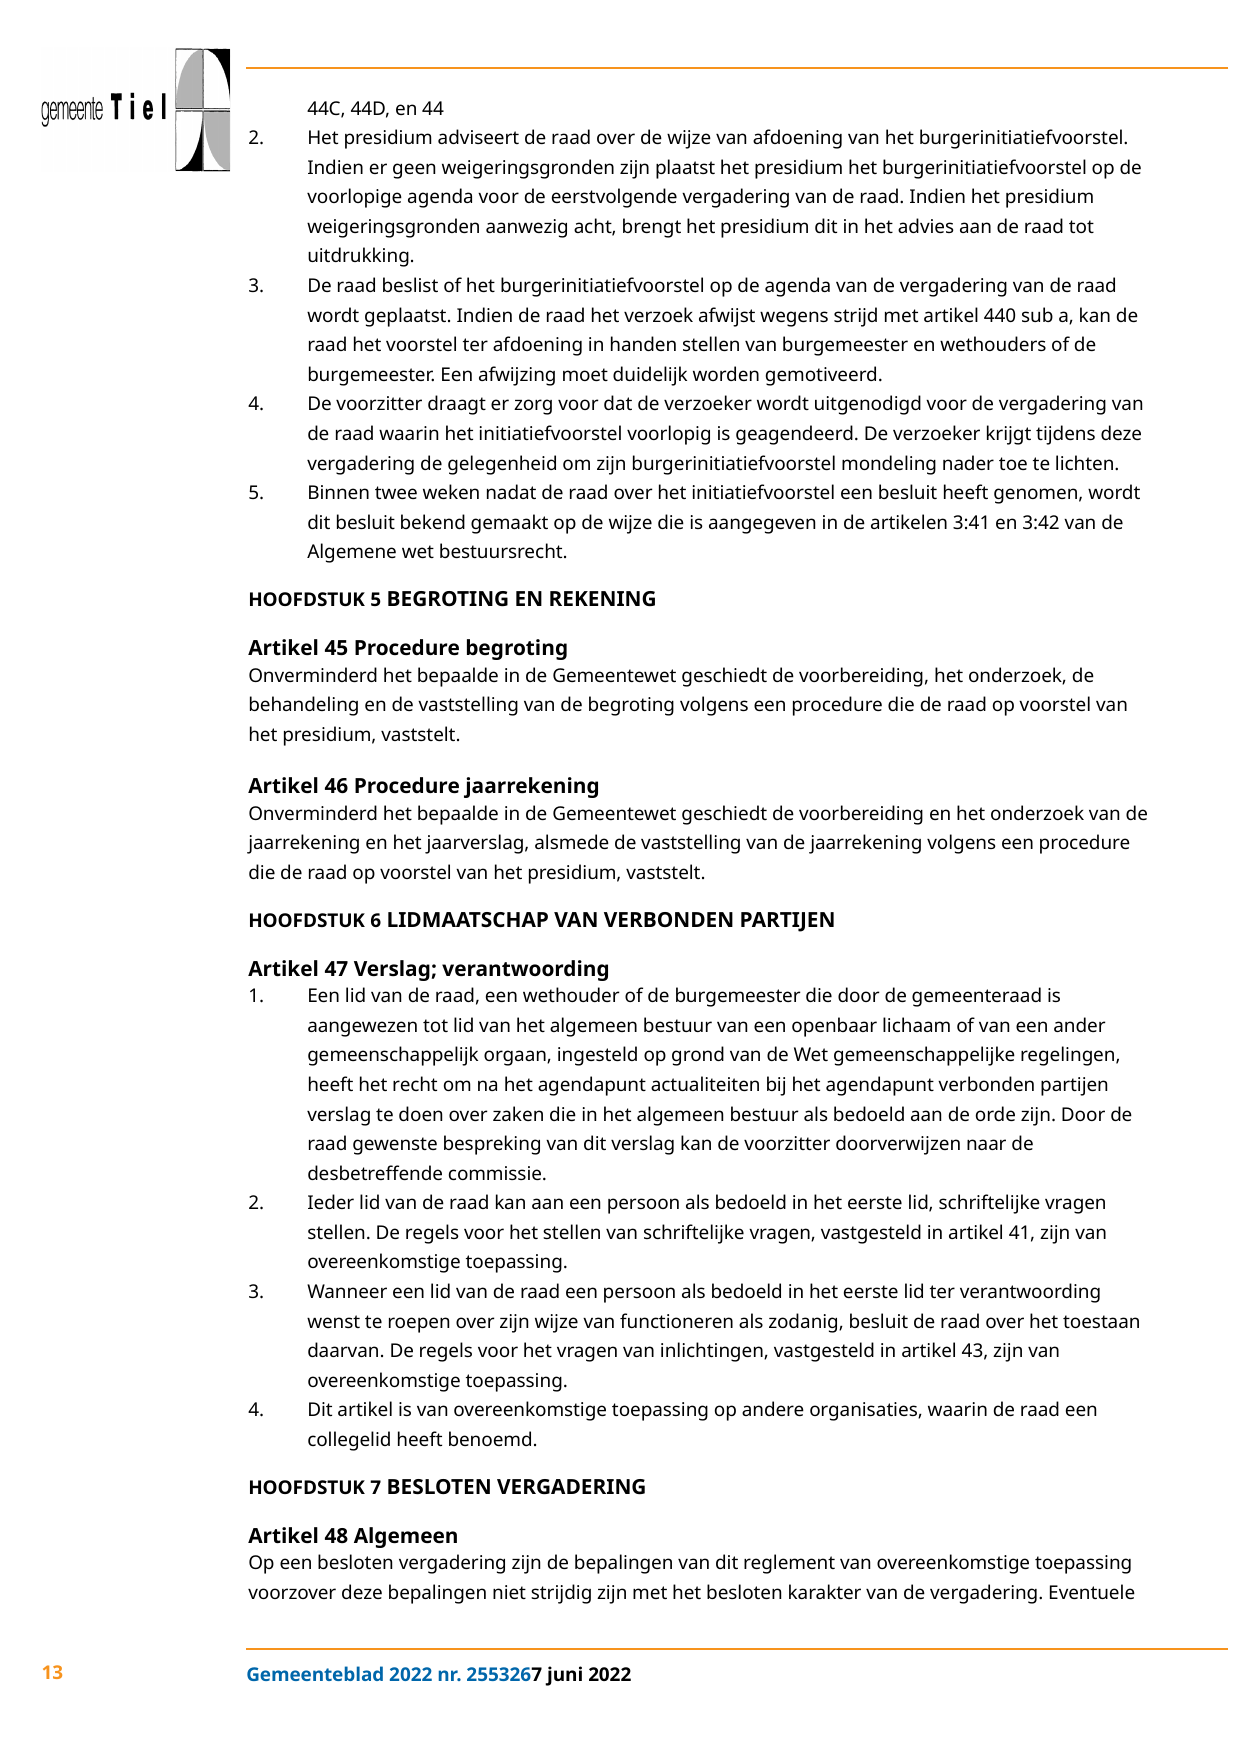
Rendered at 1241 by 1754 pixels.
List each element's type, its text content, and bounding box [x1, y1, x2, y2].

text Artikel 47 Verslag; verantwoording [248, 954, 1152, 982]
list Wanneer een lid van de raad een persoon als bedoeld in het eerste lid ter verantwoording wenst te roepen over zijn wijze van functioneren als zodanig, besluit de raad over het toestaan daarvan. De regels voor het vragen van inlichtingen, vastgesteld in artikel 43, zijn van overeenkomstige toepassing. [248, 1278, 1152, 1393]
text HOOFDSTUK 5 BEGROTING EN REKENING [248, 584, 1152, 613]
text Op een besloten vergadering zijn de bepalingen van dit reglement van overeenkomstige toepassing voorzover deze bepalingen niet strijdig zijn met het besloten karakter van de vergadering. Eventuele [248, 1549, 1152, 1605]
text Onverminderd het bepaalde in de Gemeentewet geschiedt de voorbereiding en het onderzoek van de jaarrekening en het jaarverslag, alsmede de vaststelling van de jaarrekening volgens een procedure die de raad op voorstel van het presidium, vaststelt. [248, 800, 1152, 885]
list Het presidium adviseert de raad over de wijze van afdoening van het burgerinitiatiefvoorstel. Indien er geen weigeringsgronden zijn plaatst het presidium het burgerinitiatiefvoorstel op de voorlopige agenda voor de eerstvolgende vergadering van de raad. Indien het presidium weigeringsgronden aanwezig acht, brengt het presidium dit in het advies aan de raad tot uitdrukking. [248, 124, 1152, 268]
list Dit artikel is van overeenkomstige toepassing op andere organisaties, waarin de raad een collegelid heeft benoemd. [248, 1397, 1152, 1452]
text Artikel 48 Algemeen [248, 1521, 1152, 1549]
text Onverminderd het bepaalde in de Gemeentewet geschiedt de voorbereiding, het onderzoek, de behandeling en de vaststelling van de begroting volgens een procedure die de raad op voorstel van het presidium, vaststelt. [248, 662, 1152, 747]
list Een lid van de raad, een wethouder of de burgemeester die door de gemeenteraad is aangewezen tot lid van het algemeen bestuur van een openbaar lichaam of van een ander gemeenschappelijk orgaan, ingesteld op grond van de Wet gemeenschappelijke regelingen, heeft het recht om na het agendapunt actualiteiten bij het agendapunt verbonden partijen verslag te doen over zaken die in het algemeen bestuur als bedoeld aan de orde zijn. Door de raad gewenste bespreking van dit verslag kan de voorzitter doorverwijzen naar de desbetreffende commissie. [248, 982, 1152, 1186]
text Artikel 45 Procedure begroting [248, 633, 1152, 662]
list Ieder lid van de raad kan aan een persoon als bedoeld in het eerste lid, schriftelijke vragen stellen. De regels voor het stellen van schriftelijke vragen, vastgesteld in artikel 41, zijn van overeenkomstige toepassing. [248, 1189, 1152, 1274]
text HOOFDSTUK 6 LIDMAATSCHAP VAN VERBONDEN PARTIJEN [248, 905, 1152, 933]
picture [41, 47, 231, 172]
list De raad beslist of het burgerinitiatiefvoorstel op de agenda van de vergadering van de raad wordt geplaatst. Indien de raad het verzoek afwijst wegens strijd met artikel 440 sub a, kan de raad het voorstel ter afdoening in handen stellen van burgemeester en wethouders of de burgemeester. Een afwijzing moet duidelijk worden gemotiveerd. [248, 272, 1152, 387]
text Artikel 46 Procedure jaarrekening [248, 771, 1152, 800]
list De voorzitter draagt er zorg voor dat de verzoeker wordt uitgenodigd voor de vergadering van de raad waarin het initiatiefvoorstel voorlopig is geagendeerd. De verzoeker krijgt tijdens deze vergadering de gelegenheid om zijn burgerinitiatiefvoorstel mondeling nader toe te lichten. [248, 391, 1152, 476]
list Binnen twee weken nadat de raad over het initiatiefvoorstel een besluit heeft genomen, wordt dit besluit bekend gemaakt op de wijze die is aangegeven in de artikelen 3:41 en 3:42 van de Algemene wet bestuursrecht. [248, 479, 1152, 564]
text HOOFDSTUK 7 BESLOTEN VERGADERING [248, 1472, 1152, 1500]
list 44C, 44D, en 44 [248, 95, 1152, 121]
